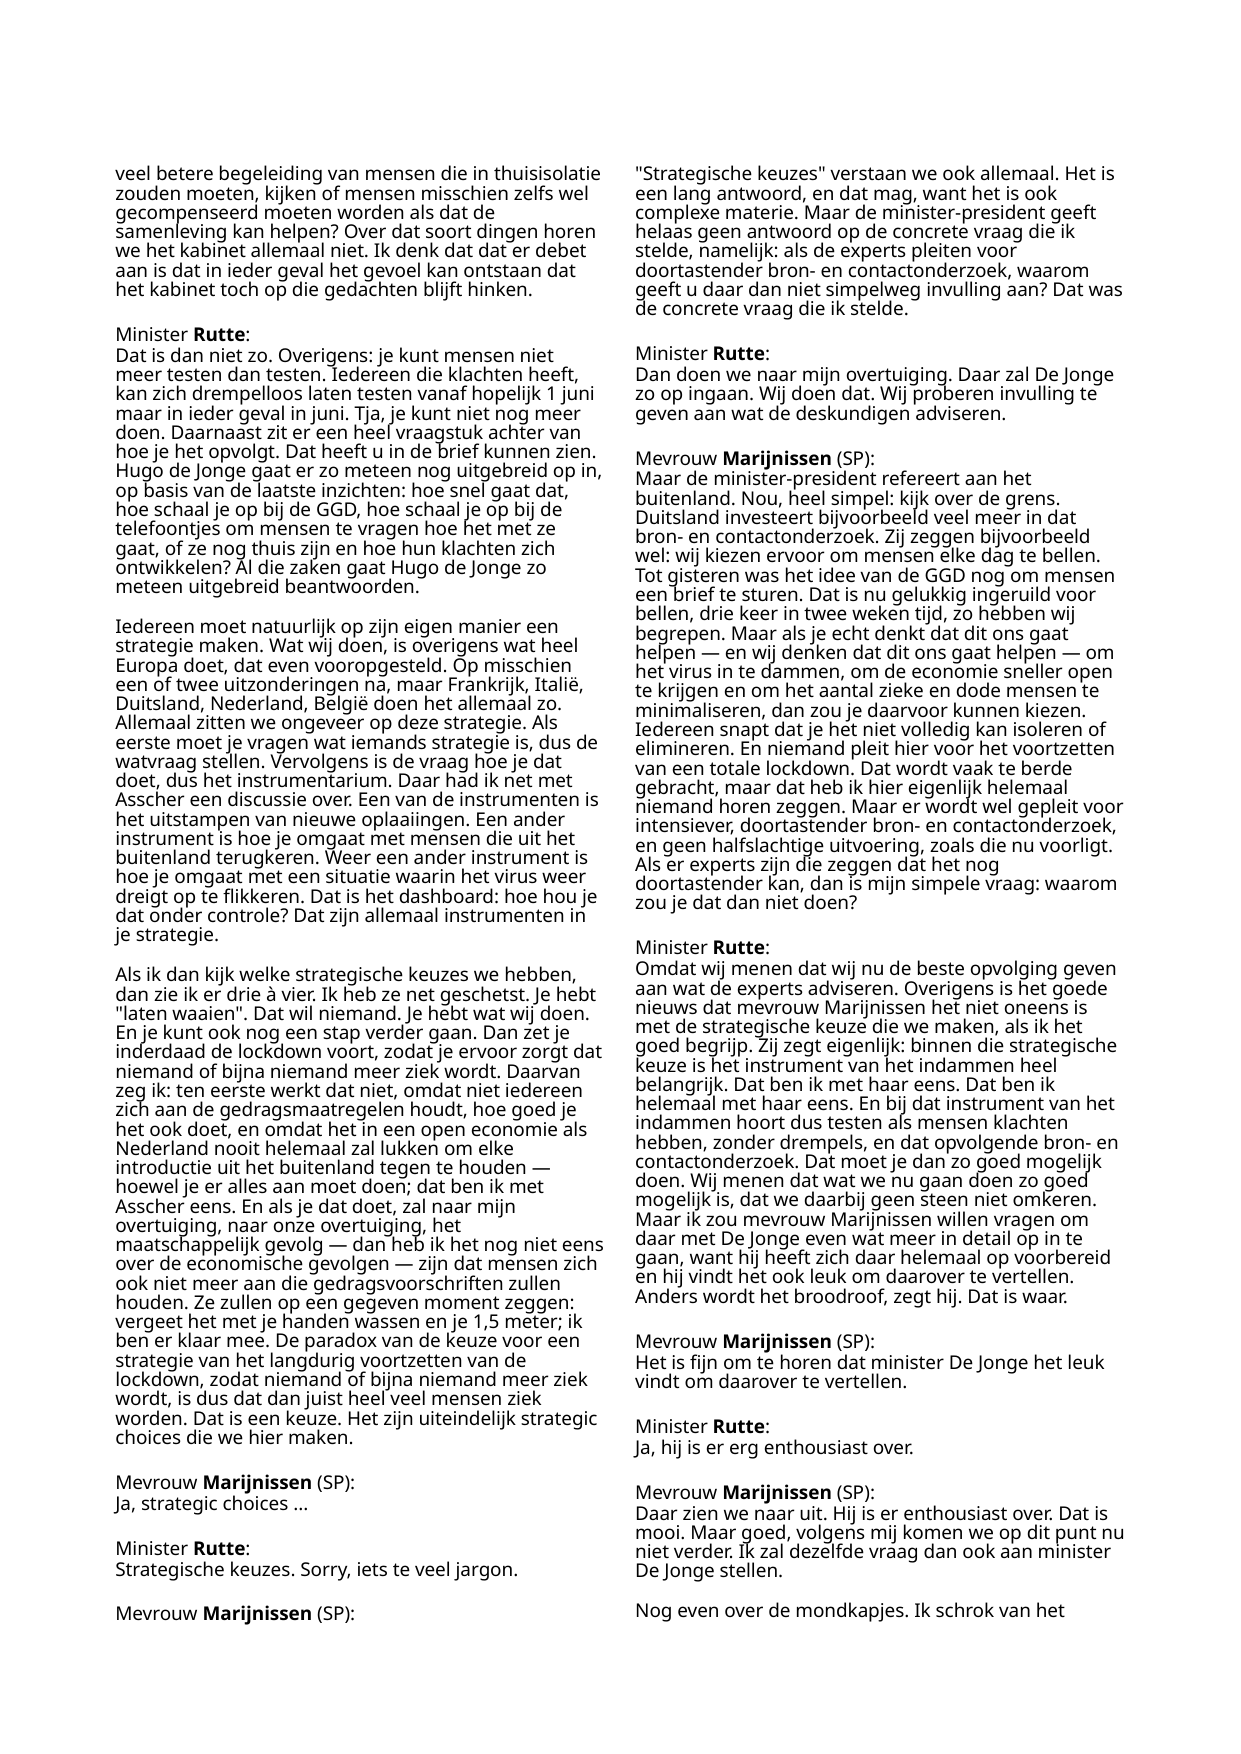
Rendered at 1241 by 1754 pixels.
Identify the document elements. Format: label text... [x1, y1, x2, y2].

text Het is fijn om te horen dat minister De Jonge het leuk vindt om daarover te vertellen. [635, 1354, 1125, 1392]
text Mevrouw Marijnissen (SP): [115, 1601, 605, 1626]
text Iedereen moet natuurlijk op zijn eigen manier een strategie maken. Wat wij doen, is overigens wat heel Europa doet, dat even vooropgesteld. Op misschien een of twee uitzonderingen na, maar Frankrijk, Italië, Duitsland, Nederland, België doen het allemaal zo. Allemaal zitten we ongeveer op deze strategie. Als eerste moet je vragen wat iemands strategie is, dus de watvraag stellen. Vervolgens is de vraag hoe je dat doet, dus het instrumentarium. Daar had ik net met Asscher een discussie over. Een van de instrumenten is het uitstampen van nieuwe oplaaiingen. Een ander instrument is hoe je omgaat met mensen die uit het buitenland terugkeren. Weer een ander instrument is hoe je omgaat met een situatie waarin het virus weer dreigt op te flikkeren. Dat is het dashboard: hoe hou je dat onder controle? Dat zijn allemaal instrumenten in je strategie. [115, 618, 605, 946]
text Minister Rutte: [115, 321, 605, 347]
text Ja, hij is er erg enthousiast over. [635, 1439, 1125, 1458]
text Omdat wij menen dat wij nu de beste opvolging geven aan wat de experts adviseren. Overigens is het goede nieuws dat mevrouw Marijnissen het niet oneens is met de strategische keuze die we maken, als ik het goed begrijp. Zij zegt eigenlijk: binnen die strategische keuze is het instrument van het indammen heel belangrijk. Dat ben ik met haar eens. Dat ben ik helemaal met haar eens. En bij dat instrument van het indammen hoort dus testen als mensen klachten hebben, zonder drempels, en dat opvolgende bron- en contactonderzoek. Dat moet je dan zo goed mogelijk doen. Wij menen dat wat we nu gaan doen zo goed mogelijk is, dat we daarbij geen steen niet omkeren. Maar ik zou mevrouw Marijnissen willen vragen om daar met De Jonge even wat meer in detail op in te gaan, want hij heeft zich daar helemaal op voorbereid en hij vindt het ook leuk om daarover te vertellen. Anders wordt het broodroof, zegt hij. Dat is waar. [635, 960, 1125, 1307]
text veel betere begeleiding van mensen die in thuisisolatie zouden moeten, kijken of mensen misschien zelfs wel gecompenseerd moeten worden als dat de samenleving kan helpen? Over dat soort dingen horen we het kabinet allemaal niet. Ik denk dat dat er debet aan is dat in ieder geval het gevoel kan ontstaan dat het kabinet toch op die gedachten blijft hinken. [115, 165, 605, 300]
text Minister Rutte: [635, 1413, 1125, 1439]
text "Strategische keuzes" verstaan we ook allemaal. Het is een lang antwoord, en dat mag, want het is ook complexe materie. Maar de minister-president geeft helaas geen antwoord op de concrete vraag die ik stelde, namelijk: als de experts pleiten voor doortastender bron- en contactonderzoek, waarom geeft u daar dan niet simpelweg invulling aan? Dat was de concrete vraag die ik stelde. [635, 165, 1125, 319]
text Minister Rutte: [635, 934, 1125, 960]
text Dan doen we naar mijn overtuiging. Daar zal De Jonge zo op ingaan. Wij doen dat. Wij proberen invulling te geven aan wat de deskundigen adviseren. [635, 366, 1125, 424]
text Strategische keuzes. Sorry, iets te veel jargon. [115, 1561, 605, 1580]
text Dat is dan niet zo. Overigens: je kunt mensen niet meer testen dan testen. Iedereen die klachten heeft, kan zich drempelloos laten testen vanaf hopelijk 1 juni maar in ieder geval in juni. Tja, je kunt niet nog meer doen. Daarnaast zit er een heel vraagstuk achter van hoe je het opvolgt. Dat heeft u in de brief kunnen zien. Hugo de Jonge gaat er zo meteen nog uitgebreid op in, op basis van de laatste inzichten: hoe snel gaat dat, hoe schaal je op bij de GGD, hoe schaal je op bij de telefoontjes om mensen te vragen hoe het met ze gaat, of ze nog thuis zijn en hoe hun klachten zich ontwikkelen? Al die zaken gaat Hugo de Jonge zo meteen uitgebreid beantwoorden. [115, 347, 605, 597]
text Maar de minister-president refereert aan het buitenland. Nou, heel simpel: kijk over de grens. Duitsland investeert bijvoorbeeld veel meer in dat bron- en contactonderzoek. Zij zeggen bijvoorbeeld wel: wij kiezen ervoor om mensen elke dag te bellen. Tot gisteren was het idee van de GGD nog om mensen een brief te sturen. Dat is nu gelukkig ingeruild voor bellen, drie keer in twee weken tijd, zo hebben wij begrepen. Maar als je echt denkt dat dit ons gaat helpen — en wij denken dat dit ons gaat helpen — om het virus in te dammen, om de economie sneller open te krijgen en om het aantal zieke en dode mensen te minimaliseren, dan zou je daarvoor kunnen kiezen. Iedereen snapt dat je het niet volledig kan isoleren of elimineren. En niemand pleit hier voor het voortzetten van een totale lockdown. Dat wordt vaak te berde gebracht, maar dat heb ik hier eigenlijk helemaal niemand horen zeggen. Maar er wordt wel gepleit voor intensiever, doortastender bron- en contactonderzoek, en geen halfslachtige uitvoering, zoals die nu voorligt. Als er experts zijn die zeggen dat het nog doortastender kan, dan is mijn simpele vraag: waarom zou je dat dan niet doen? [635, 470, 1125, 914]
text Als ik dan kijk welke strategische keuzes we hebben, dan zie ik er drie à vier. Ik heb ze net geschetst. Je hebt "laten waaien". Dat wil niemand. Je hebt wat wij doen. En je kunt ook nog een stap verder gaan. Dan zet je inderdaad de lockdown voort, zodat je ervoor zorgt dat niemand of bijna niemand meer ziek wordt. Daarvan zeg ik: ten eerste werkt dat niet, omdat niet iedereen zich aan de gedragsmaatregelen houdt, hoe goed je het ook doet, en omdat het in een open economie als Nederland nooit helemaal zal lukken om elke introductie uit het buitenland tegen te houden — hoewel je er alles aan moet doen; dat ben ik met Asscher eens. En als je dat doet, zal naar mijn overtuiging, naar onze overtuiging, het maatschappelijk gevolg — dan heb ik het nog niet eens over de economische gevolgen — zijn dat mensen zich ook niet meer aan die gedragsvoorschriften zullen houden. Ze zullen op een gegeven moment zeggen: vergeet het met je handen wassen en je 1,5 meter; ik ben er klaar mee. De paradox van de keuze voor een strategie van het langdurig voortzetten van de lockdown, zodat niemand of bijna niemand meer ziek wordt, is dus dat dan juist heel veel mensen ziek worden. Dat is een keuze. Het zijn uiteindelijk strategic choices die we hier maken. [115, 966, 605, 1448]
text Daar zien we naar uit. Hij is er enthousiast over. Dat is mooi. Maar goed, volgens mij komen we op dit punt nu niet verder. Ik zal dezelfde vraag dan ook aan minister De Jonge stellen. [635, 1504, 1125, 1582]
text Minister Rutte: [635, 340, 1125, 366]
text Nog even over de mondkapjes. Ik schrok van het [635, 1602, 1125, 1622]
text Mevrouw Marijnissen (SP): [635, 445, 1125, 470]
text Minister Rutte: [115, 1535, 605, 1561]
text Ja, strategic choices ... [115, 1495, 605, 1514]
text Mevrouw Marijnissen (SP): [115, 1469, 605, 1495]
text Mevrouw Marijnissen (SP): [635, 1328, 1125, 1354]
text Mevrouw Marijnissen (SP): [635, 1479, 1125, 1504]
